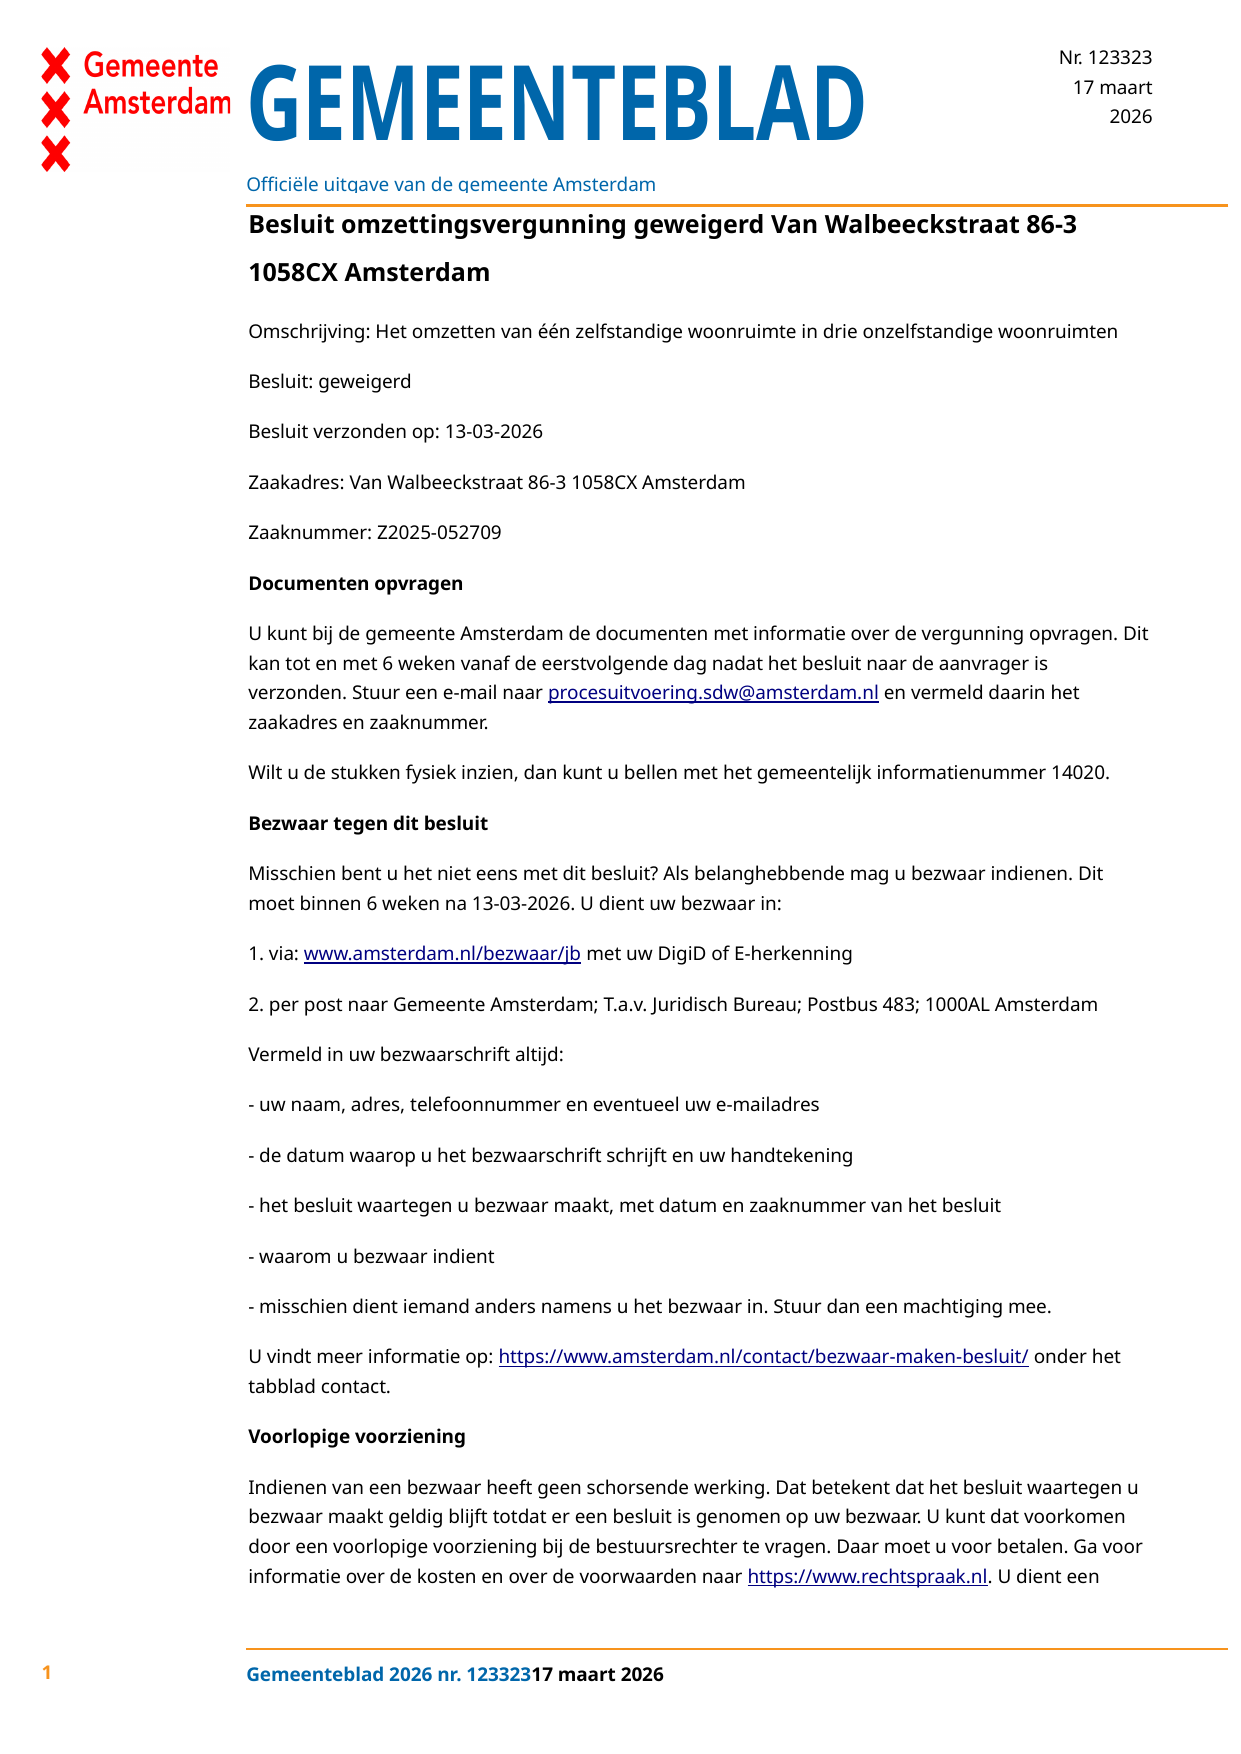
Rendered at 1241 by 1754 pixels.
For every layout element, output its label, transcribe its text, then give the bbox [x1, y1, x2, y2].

text - waarom u bezwaar indient [248, 1243, 1152, 1269]
text Besluit: geweigerd [248, 368, 1152, 394]
text - de datum waarop u het bezwaarschrift schrijft en uw handtekening [248, 1142, 1152, 1168]
text U kunt bij de gemeente Amsterdam de documenten met informatie over de vergunning opvragen. Dit kan tot en met 6 weken vanaf de eerstvolgende dag nadat het besluit naar de aanvrager is verzonden. Stuur een e-mail naar procesuitvoering.sdw@amsterdam.nl en vermeld daarin het zaakadres en zaaknummer. [248, 620, 1152, 735]
text 1. via: www.amsterdam.nl/bezwaar/jb met uw DigiD of E-herkenning [248, 940, 1152, 966]
text Indienen van een bezwaar heeft geen schorsende werking. Dat betekent dat het besluit waartegen u bezwaar maakt geldig blijft totdat er een besluit is genomen op uw bezwaar. U kunt dat voorkomen door een voorlopige voorziening bij de bestuursrechter te vragen. Daar moet u voor betalen. Ga voor informatie over de kosten en over de voorwaarden naar https://www.rechtspraak.nl. U dient een [248, 1474, 1152, 1589]
text Zaakadres: Van Walbeeckstraat 86-3 1058CX Amsterdam [248, 469, 1152, 495]
text 2. per post naar Gemeente Amsterdam; T.a.v. Juridisch Bureau; Postbus 483; 1000AL Amsterdam [248, 991, 1152, 1017]
text - misschien dient iemand anders namens u het bezwaar in. Stuur dan een machtiging mee. [248, 1293, 1152, 1319]
text Vermeld in uw bezwaarschrift altijd: [248, 1041, 1152, 1067]
text Bezwaar tegen dit besluit [248, 810, 1152, 836]
text - uw naam, adres, telefoonnummer en eventueel uw e-mailadres [248, 1092, 1152, 1117]
text Omschrijving: Het omzetten van één zelfstandige woonruimte in drie onzelfstandige woonruimten [248, 318, 1152, 344]
text Voorlopige voorziening [248, 1424, 1152, 1449]
text Besluit omzettingsvergunning geweigerd Van Walbeeckstraat 86-3 1058CX Amsterdam [248, 207, 1152, 288]
text Zaaknummer: Z2025-052709 [248, 519, 1152, 545]
text Besluit verzonden op: 13-03-2026 [248, 419, 1152, 444]
text U vindt meer informatie op: https://www.amsterdam.nl/contact/bezwaar-maken-besluit/ onder het tabblad contact. [248, 1344, 1152, 1399]
text Documenten opvragen [248, 570, 1152, 596]
picture [41, 47, 231, 172]
text - het besluit waartegen u bezwaar maakt, met datum en zaaknummer van het besluit [248, 1192, 1152, 1218]
text Misschien bent u het niet eens met dit besluit? Als belanghebbende mag u bezwaar indienen. Dit moet binnen 6 weken na 13-03-2026. U dient uw bezwaar in: [248, 860, 1152, 916]
text Wilt u de stukken fysiek inzien, dan kunt u bellen met het gemeentelijk informatienummer 14020. [248, 759, 1152, 785]
